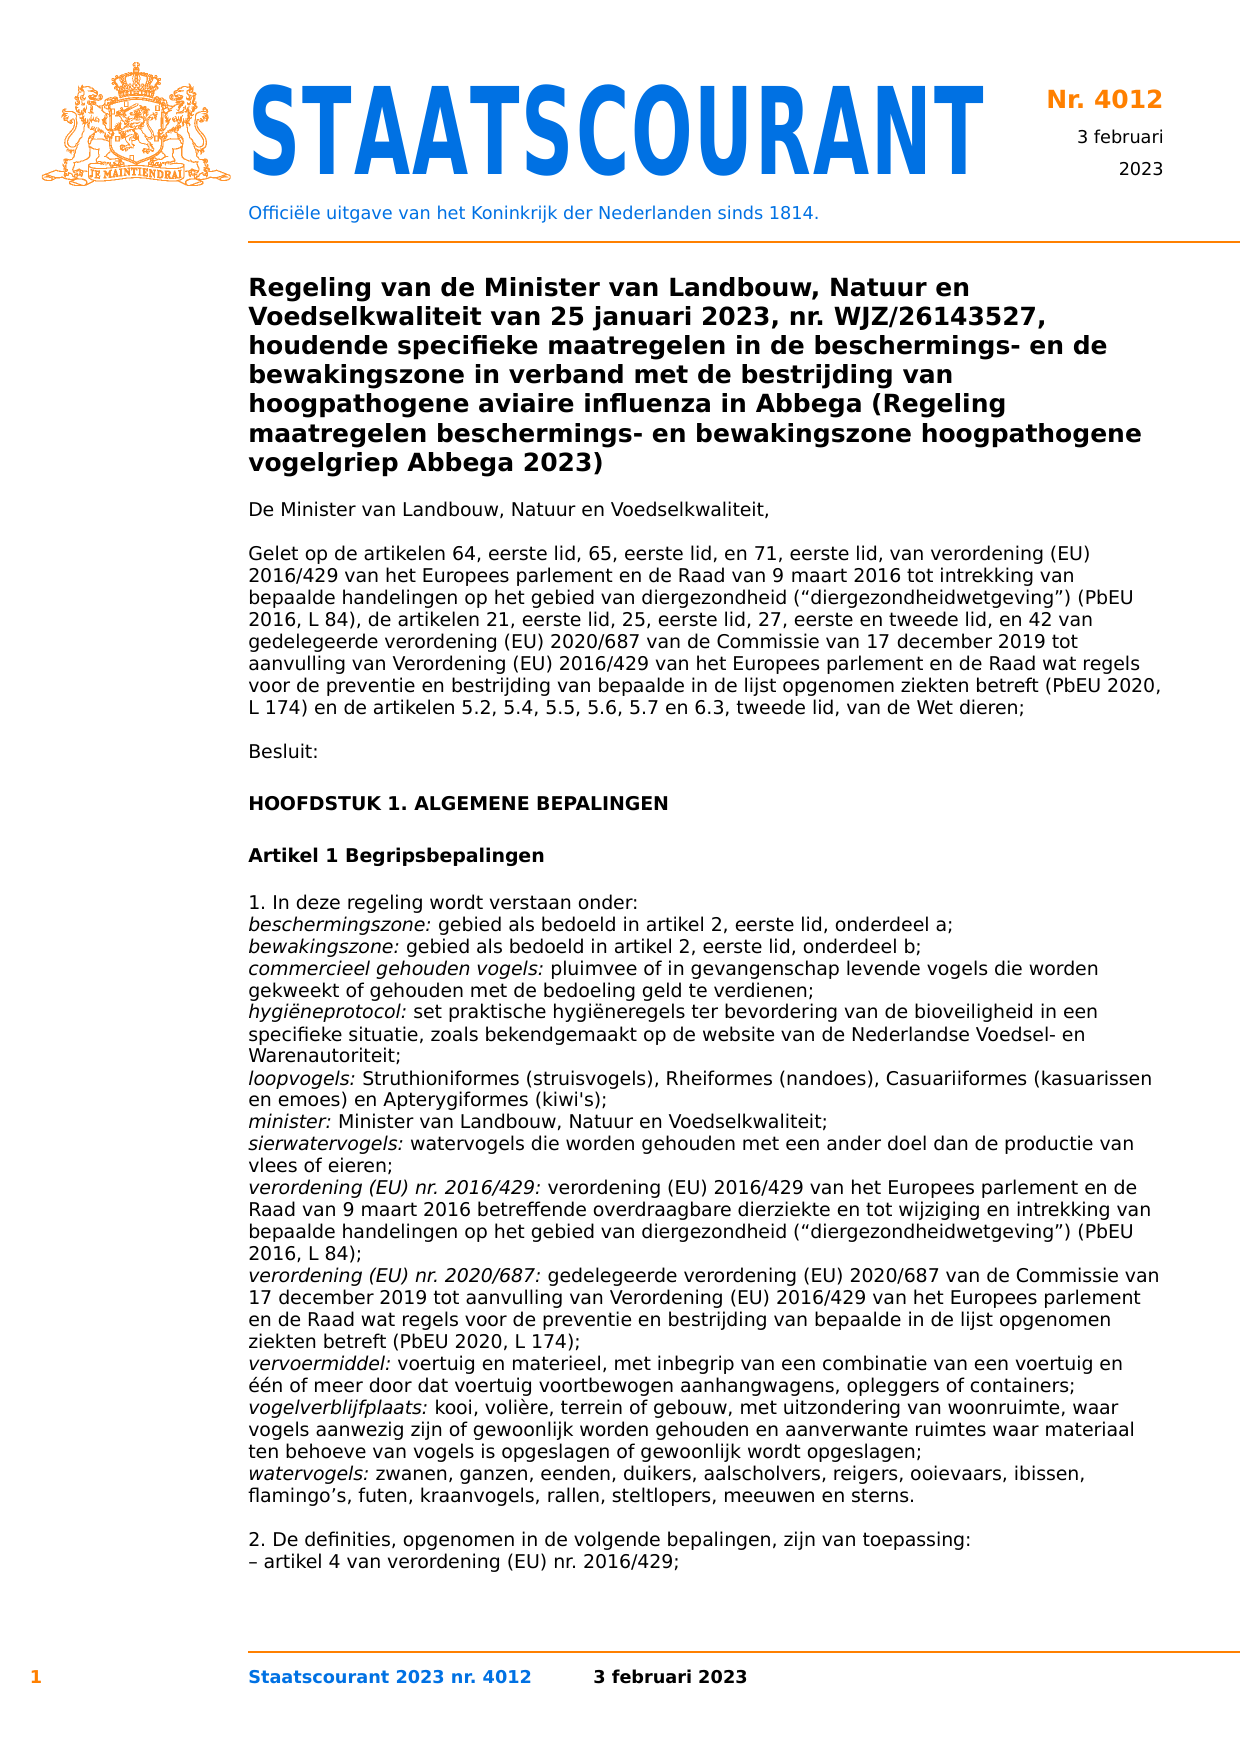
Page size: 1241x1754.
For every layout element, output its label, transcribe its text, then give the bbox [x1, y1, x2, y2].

text beschermingszone: gebied als bedoeld in artikel 2, eerste lid, onderdeel a; [248, 913, 1163, 936]
text sierwatervogels: watervogels die worden gehouden met een ander doel dan de productie van vlees of eieren; [248, 1133, 1163, 1177]
text – artikel 4 van verordening (EU) nr. 2016/429; [248, 1551, 1163, 1573]
subtitle Regeling van de Minister van Landbouw, Natuur en Voedselkwaliteit van 25 januari 2023, nr. WJZ/26143527, houdende specifieke maatregelen in de beschermings- en de bewakingszone in verband met de bestrijding van hoogpathogene aviaire influenza in Abbega (Regeling maatregelen beschermings- en bewakingszone hoogpathogene vogelgriep Abbega 2023) [248, 273, 1163, 477]
text verordening (EU) nr. 2016/429: verordening (EU) 2016/429 van het Europees parlement en de Raad van 9 maart 2016 betreffende overdraagbare dierziekte en tot wijziging en intrekking van bepaalde handelingen op het gebied van diergezondheid (“diergezondheidwetgeving”) (PbEU 2016, L 84); [248, 1177, 1163, 1265]
text bewakingszone: gebied als bedoeld in artikel 2, eerste lid, onderdeel b; [248, 936, 1163, 957]
text vogelverblijfplaats: kooi, volière, terrein of gebouw, met uitzondering van woonruimte, waar vogels aanwezig zijn of gewoonlijk worden gehouden en aanverwante ruimtes waar materiaal ten behoeve van vogels is opgeslagen of gewoonlijk wordt opgeslagen; [248, 1397, 1163, 1463]
text Besluit: [248, 741, 1163, 763]
text 2. De definities, opgenomen in de volgende bepalingen, zijn van toepassing: [248, 1529, 1163, 1551]
table_header STAATSCOURANT [248, 62, 998, 203]
table_cell 2023 [998, 153, 1240, 203]
table_cell Officiële uitgave van het Koninkrijk der Nederlanden sinds 1814. [248, 203, 1240, 241]
text 1. In deze regeling wordt verstaan onder: [248, 892, 1163, 913]
table_header Nr. 4012 [998, 62, 1240, 121]
text verordening (EU) nr. 2020/687: gedelegeerde verordening (EU) 2020/687 van de Commissie van 17 december 2019 tot aanvulling van Verordening (EU) 2016/429 van het Europees parlement en de Raad wat regels voor de preventie en bestrijding van bepaalde in de lijst opgenomen ziekten betreft (PbEU 2020, L 174); [248, 1265, 1163, 1353]
text hygiëneprotocol: set praktische hygiëneregels ter bevordering van de bioveiligheid in een specifieke situatie, zoals bekendgemaakt op de website van de Nederlandse Voedsel- en Warenautoriteit; [248, 1001, 1163, 1067]
table_header [25, 62, 248, 241]
picture [41, 62, 231, 186]
table_cell 3 februari [998, 121, 1240, 153]
subtitle Artikel 1 Begripsbepalingen [248, 844, 1163, 867]
subtitle HOOFDSTUK 1. ALGEMENE BEPALINGEN [248, 793, 1163, 814]
text Gelet op de artikelen 64, eerste lid, 65, eerste lid, en 71, eerste lid, van verordening (EU) 2016/429 van het Europees parlement en de Raad van 9 maart 2016 tot intrekking van bepaalde handelingen op het gebied van diergezondheid (“diergezondheidwetgeving”) (PbEU 2016, L 84), de artikelen 21, eerste lid, 25, eerste lid, 27, eerste en tweede lid, en 42 van gedelegeerde verordening (EU) 2020/687 van de Commissie van 17 december 2019 tot aanvulling van Verordening (EU) 2016/429 van het Europees parlement en de Raad wat regels voor de preventie en bestrijding van bepaalde in de lijst opgenomen ziekten betreft (PbEU 2020, L 174) en de artikelen 5.2, 5.4, 5.5, 5.6, 5.7 en 6.3, tweede lid, van de Wet dieren; [248, 543, 1163, 719]
text vervoermiddel: voertuig en materieel, met inbegrip van een combinatie van een voertuig en één of meer door dat voertuig voortbewogen aanhangwagens, opleggers of containers; [248, 1353, 1163, 1397]
text watervogels: zwanen, ganzen, eenden, duikers, aalscholvers, reigers, ooievaars, ibissen, flamingo’s, futen, kraanvogels, rallen, steltlopers, meeuwen en sterns. [248, 1463, 1163, 1507]
text De Minister van Landbouw, Natuur en Voedselkwaliteit, [248, 499, 1163, 521]
text minister: Minister van Landbouw, Natuur en Voedselkwaliteit; [248, 1111, 1163, 1133]
text commercieel gehouden vogels: pluimvee of in gevangenschap levende vogels die worden gekweekt of gehouden met de bedoeling geld te verdienen; [248, 957, 1163, 1001]
text loopvogels: Struthioniformes (struisvogels), Rheiformes (nandoes), Casuariiformes (kasuarissen en emoes) en Apterygiformes (kiwi's); [248, 1067, 1163, 1111]
